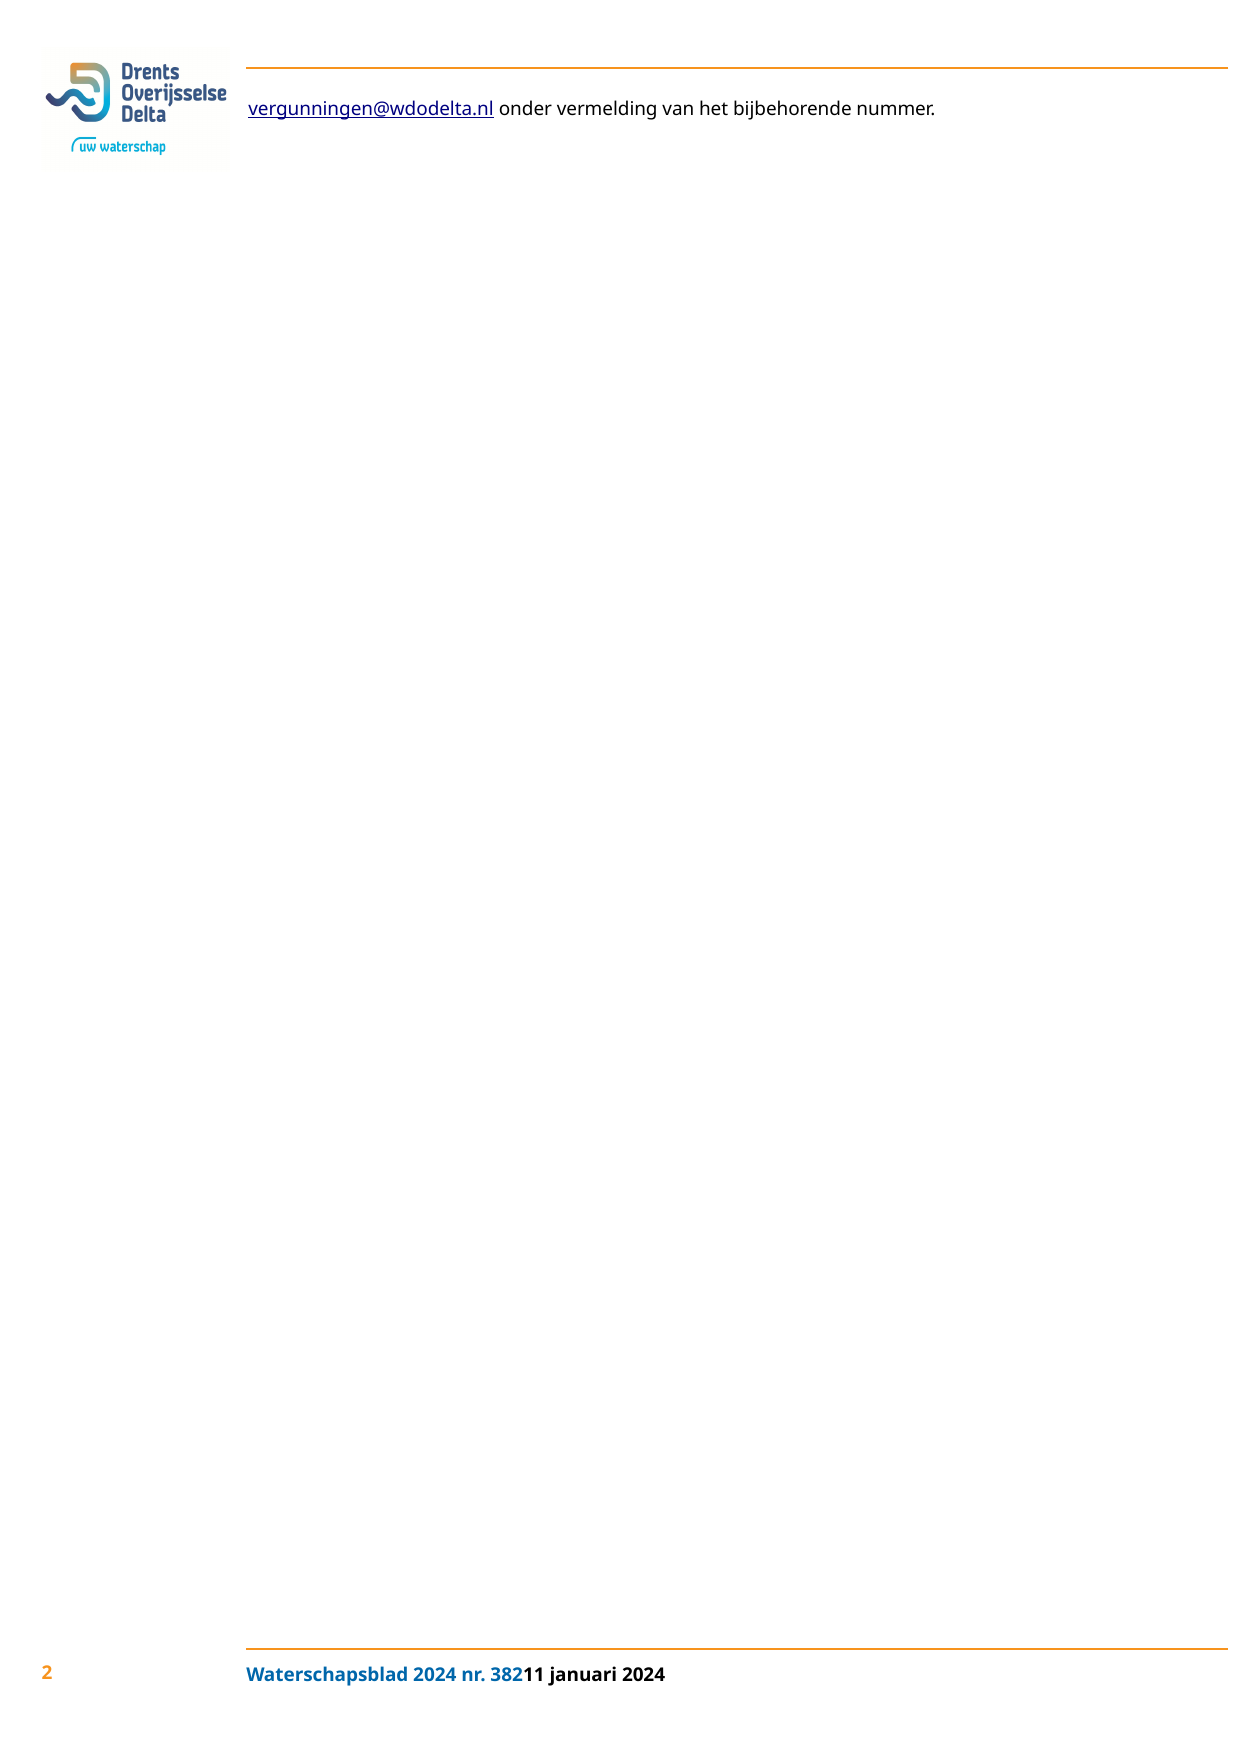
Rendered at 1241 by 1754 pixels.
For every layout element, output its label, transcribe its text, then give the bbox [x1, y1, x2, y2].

picture [41, 47, 231, 172]
text vergunningen@wdodelta.nl onder vermelding van het bijbehorende nummer. [248, 95, 1152, 121]
